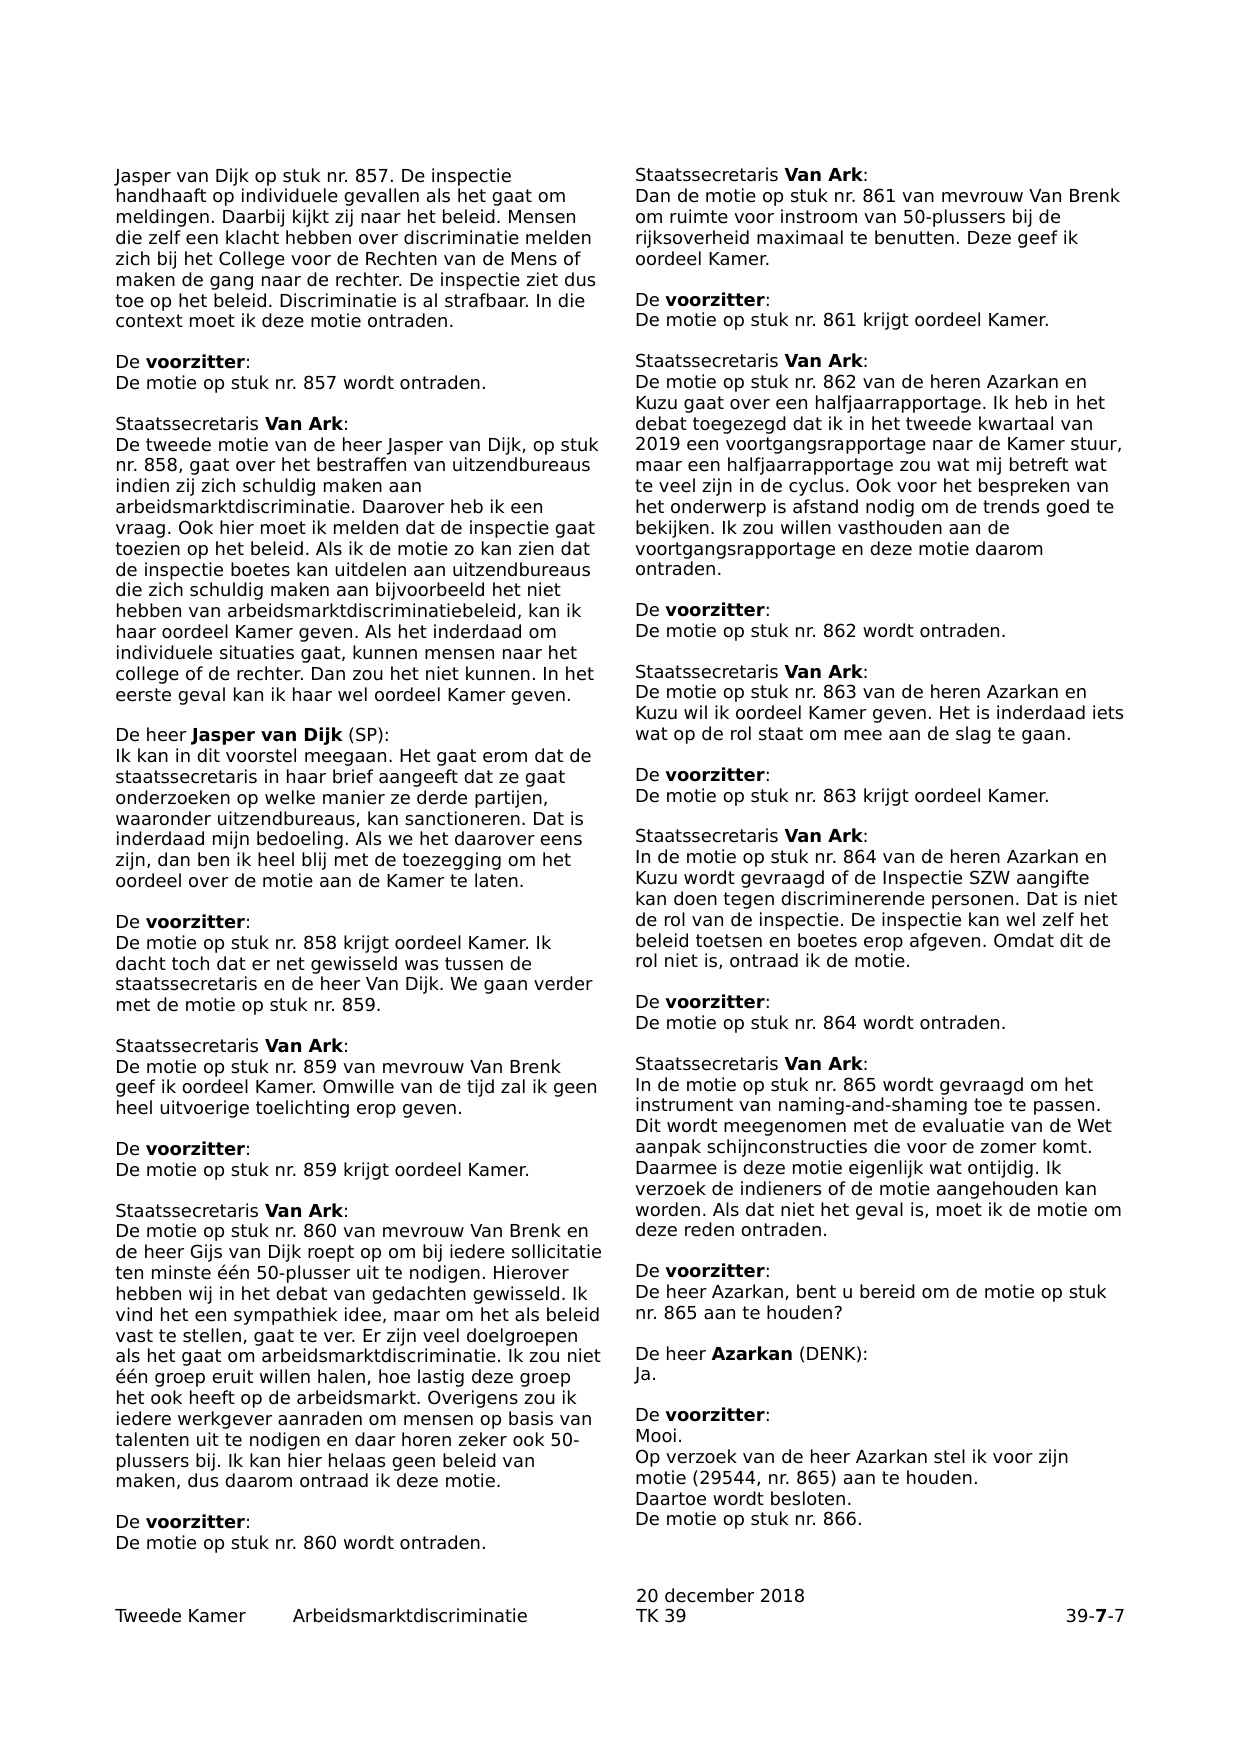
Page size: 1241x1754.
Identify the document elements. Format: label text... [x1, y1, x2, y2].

text Staatssecretaris Van Ark: [635, 662, 1125, 682]
text Staatssecretaris Van Ark: [115, 1036, 605, 1056]
text De heer Azarkan, bent u bereid om de motie op stuk nr. 865 aan te houden? [635, 1282, 1125, 1323]
text Daartoe wordt besloten. [635, 1488, 1125, 1509]
text Staatssecretaris Van Ark: [635, 165, 1125, 186]
text De motie op stuk nr. 858 krijgt oordeel Kamer. Ik dacht toch dat er net gewisseld was tussen de staatssecretaris en de heer Van Dijk. We gaan verder met de motie op stuk nr. 859. [115, 932, 605, 1016]
text In de motie op stuk nr. 865 wordt gevraagd om het instrument van naming-and-shaming toe te passen. Dit wordt meegenomen met de evaluatie van de Wet aanpak schijnconstructies die voor de zomer komt. Daarmee is deze motie eigenlijk wat ontijdig. Ik verzoek de indieners of de motie aangehouden kan worden. Als dat niet het geval is, moet ik de motie om deze reden ontraden. [635, 1074, 1125, 1241]
text De motie op stuk nr. 859 krijgt oordeel Kamer. [115, 1160, 605, 1181]
text Staatssecretaris Van Ark: [635, 1054, 1125, 1074]
text De motie op stuk nr. 862 wordt ontraden. [635, 621, 1125, 642]
text De voorzitter: [115, 1512, 605, 1533]
text Mooi. [635, 1426, 1125, 1447]
text De motie op stuk nr. 860 wordt ontraden. [115, 1533, 605, 1554]
text De motie op stuk nr. 861 krijgt oordeel Kamer. [635, 310, 1125, 331]
text De motie op stuk nr. 863 van de heren Azarkan en Kuzu wil ik oordeel Kamer geven. Het is inderdaad iets wat op de rol staat om mee aan de slag te gaan. [635, 682, 1125, 745]
text De voorzitter: [115, 352, 605, 373]
text Jasper van Dijk op stuk nr. 857. De inspectie handhaaft op individuele gevallen als het gaat om meldingen. Daarbij kijkt zij naar het beleid. Mensen die zelf een klacht hebben over discriminatie melden zich bij het College voor de Rechten van de Mens of maken de gang naar de rechter. De inspectie ziet dus toe op het beleid. Discriminatie is al strafbaar. In die context moet ik deze motie ontraden. [115, 165, 605, 332]
text De voorzitter: [635, 1405, 1125, 1426]
text De motie op stuk nr. 866. [635, 1509, 1125, 1530]
text De motie op stuk nr. 862 van de heren Azarkan en Kuzu gaat over een halfjaarrapportage. Ik heb in het debat toegezegd dat ik in het tweede kwartaal van 2019 een voortgangsrapportage naar de Kamer stuur, maar een halfjaarrapportage zou wat mij betreft wat te veel zijn in de cyclus. Ook voor het bespreken van het onderwerp is afstand nodig om de trends goed te bekijken. Ik zou willen vasthouden aan de voortgangsrapportage en deze motie daarom ontraden. [635, 372, 1125, 580]
text Ik kan in dit voorstel meegaan. Het gaat erom dat de staatssecretaris in haar brief aangeeft dat ze gaat onderzoeken op welke manier ze derde partijen, waaronder uitzendbureaus, kan sanctioneren. Dat is inderdaad mijn bedoeling. Als we het daarover eens zijn, dan ben ik heel blij met de toezegging om het oordeel over de motie aan de Kamer te laten. [115, 746, 605, 892]
text De motie op stuk nr. 857 wordt ontraden. [115, 373, 605, 393]
text De voorzitter: [635, 600, 1125, 621]
text De tweede motie van de heer Jasper van Dijk, op stuk nr. 858, gaat over het bestraffen van uitzendbureaus indien zij zich schuldig maken aan arbeidsmarktdiscriminatie. Daarover heb ik een vraag. Ook hier moet ik melden dat de inspectie gaat toezien op het beleid. Als ik de motie zo kan zien dat de inspectie boetes kan uitdelen aan uitzendbureaus die zich schuldig maken aan bijvoorbeeld het niet hebben van arbeidsmarktdiscriminatiebeleid, kan ik haar oordeel Kamer geven. Als het inderdaad om individuele situaties gaat, kunnen mensen naar het college of de rechter. Dan zou het niet kunnen. In het eerste geval kan ik haar wel oordeel Kamer geven. [115, 434, 605, 705]
text De motie op stuk nr. 864 wordt ontraden. [635, 1013, 1125, 1034]
text Op verzoek van de heer Azarkan stel ik voor zijn motie (29544, nr. 865) aan te houden. [635, 1447, 1125, 1488]
text De voorzitter: [635, 1261, 1125, 1282]
text Ja. [635, 1364, 1125, 1385]
text Staatssecretaris Van Ark: [635, 351, 1125, 372]
text De motie op stuk nr. 860 van mevrouw Van Brenk en de heer Gijs van Dijk roept op om bij iedere sollicitatie ten minste één 50-plusser uit te nodigen. Hierover hebben wij in het debat van gedachten gewisseld. Ik vind het een sympathiek idee, maar om het als beleid vast te stellen, gaat te ver. Er zijn veel doelgroepen als het gaat om arbeidsmarktdiscriminatie. Ik zou niet één groep eruit willen halen, hoe lastig deze groep het ook heeft op de arbeidsmarkt. Overigens zou ik iedere werkgever aanraden om mensen op basis van talenten uit te nodigen en daar horen zeker ook 50-plussers bij. Ik kan hier helaas geen beleid van maken, dus daarom ontraad ik deze motie. [115, 1221, 605, 1492]
text De heer Jasper van Dijk (SP): [115, 725, 605, 746]
text De heer Azarkan (DENK): [635, 1343, 1125, 1364]
text De motie op stuk nr. 859 van mevrouw Van Brenk geef ik oordeel Kamer. Omwille van de tijd zal ik geen heel uitvoerige toelichting erop geven. [115, 1056, 605, 1119]
text Dan de motie op stuk nr. 861 van mevrouw Van Brenk om ruimte voor instroom van 50-plussers bij de rijksoverheid maximaal te benutten. Deze geef ik oordeel Kamer. [635, 186, 1125, 269]
text De motie op stuk nr. 863 krijgt oordeel Kamer. [635, 786, 1125, 806]
text Staatssecretaris Van Ark: [635, 826, 1125, 847]
text Staatssecretaris Van Ark: [115, 1201, 605, 1221]
text Staatssecretaris Van Ark: [115, 413, 605, 434]
text De voorzitter: [635, 289, 1125, 310]
text De voorzitter: [635, 765, 1125, 786]
text De voorzitter: [635, 992, 1125, 1013]
text De voorzitter: [115, 1139, 605, 1160]
text De voorzitter: [115, 912, 605, 932]
text In de motie op stuk nr. 864 van de heren Azarkan en Kuzu wordt gevraagd of de Inspectie SZW aangifte kan doen tegen discriminerende personen. Dat is niet de rol van de inspectie. De inspectie kan wel zelf het beleid toetsen en boetes erop afgeven. Omdat dit de rol niet is, ontraad ik de motie. [635, 847, 1125, 972]
